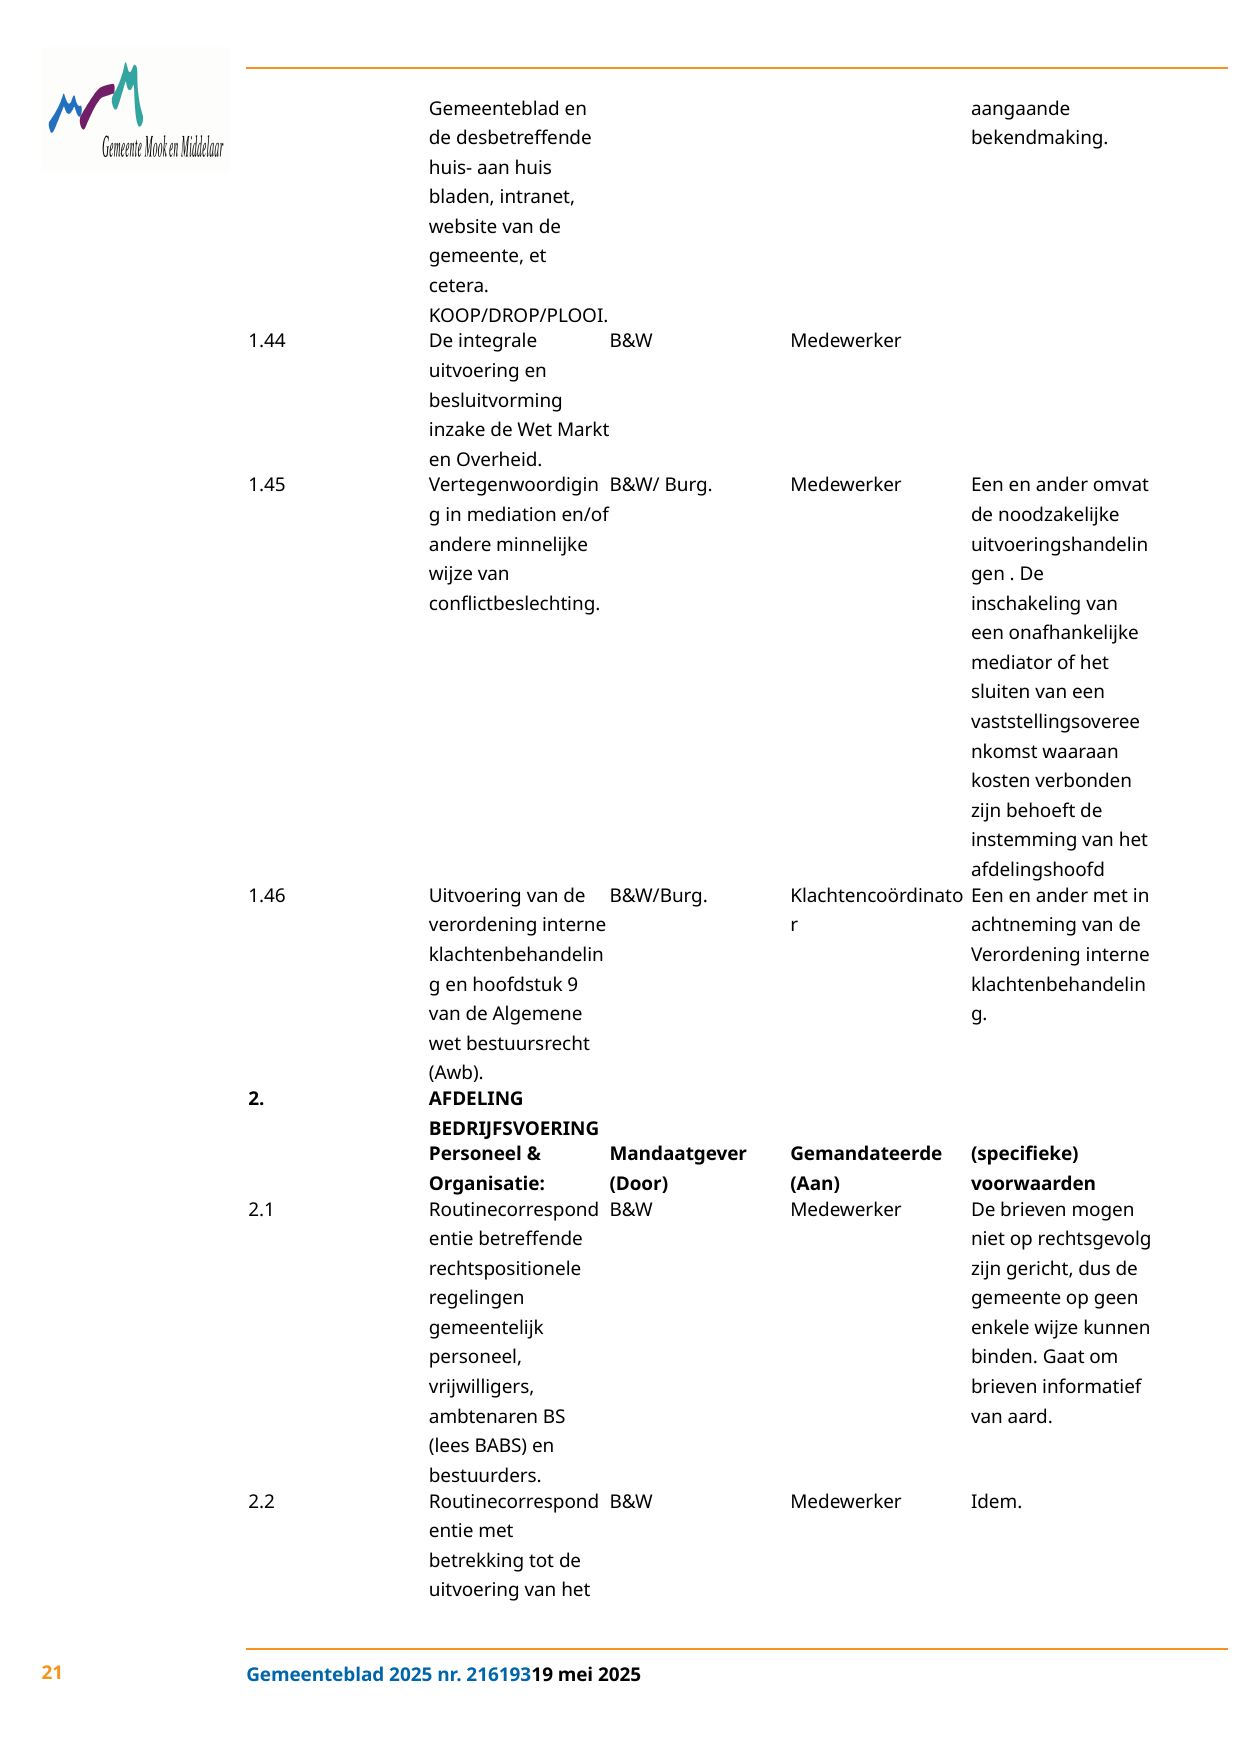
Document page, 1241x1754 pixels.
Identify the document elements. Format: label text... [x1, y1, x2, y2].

table_cell 2.1 [248, 1196, 429, 1488]
table_cell Mandaatgever (Door) [609, 1141, 790, 1196]
table_cell Een en ander met in achtneming van de Verordening interne klachtenbehandeling. [971, 882, 1152, 1085]
table_cell Gemeenteblad en de desbetreffende huis- aan huis bladen, intranet, website van de gemeente, et cetera. KOOP/DROP/PLOOI. [429, 95, 609, 328]
table_cell B&W [609, 1196, 790, 1488]
table_cell [248, 95, 429, 328]
table_cell [609, 1085, 790, 1141]
table_cell Vertegenwoordiging in mediation en/of andere minnelijke wijze van conflictbeslechting. [429, 472, 609, 882]
table_cell [790, 95, 971, 328]
table_cell B&W [609, 1488, 790, 1602]
table_cell De brieven mogen niet op rechtsgevolg zijn gericht, dus de gemeente op geen enkele wijze kunnen binden. Gaat om brieven informatief van aard. [971, 1196, 1152, 1488]
table_cell 2. [248, 1085, 429, 1141]
table_cell Medewerker [790, 1196, 971, 1488]
table_cell Medewerker [790, 328, 971, 472]
table_cell B&W/ Burg. [609, 472, 790, 882]
table_cell 1.46 [248, 882, 429, 1085]
table_cell 1.44 [248, 328, 429, 472]
table_cell [790, 1085, 971, 1141]
table_cell Idem. [971, 1488, 1152, 1602]
table_cell [971, 1085, 1152, 1141]
table_cell De integrale uitvoering en besluitvorming inzake de Wet Markt en Overheid. [429, 328, 609, 472]
table_cell B&W/Burg. [609, 882, 790, 1085]
table_cell Routinecorrespondentie met betrekking tot de uitvoering van het [429, 1488, 609, 1602]
table_cell Medewerker [790, 1488, 971, 1602]
picture [41, 47, 231, 172]
table_cell [971, 328, 1152, 472]
table_cell 2.2 [248, 1488, 429, 1602]
table_cell Medewerker [790, 472, 971, 882]
table_cell (specifieke) voorwaarden [971, 1141, 1152, 1196]
table_cell [248, 1141, 429, 1196]
table_cell Personeel & Organisatie: [429, 1141, 609, 1196]
table_cell Een en ander omvat de noodzakelijke uitvoeringshandelingen . De inschakeling van een onafhankelijke mediator of het sluiten van een vaststellingsovereenkomst waaraan kosten verbonden zijn behoeft de instemming van het afdelingshoofd [971, 472, 1152, 882]
table_cell 1.45 [248, 472, 429, 882]
table_cell Klachtencoördinator [790, 882, 971, 1085]
table_cell Routinecorrespondentie betreffende rechtspositionele regelingen gemeentelijk personeel, vrijwilligers, ambtenaren BS (lees BABS) en bestuurders. [429, 1196, 609, 1488]
table_cell AFDELING BEDRIJFSVOERING [429, 1085, 609, 1141]
table_cell [609, 95, 790, 328]
table_cell B&W [609, 328, 790, 472]
table_cell aangaande bekendmaking. [971, 95, 1152, 328]
table_cell Uitvoering van de verordening interne klachtenbehandeling en hoofdstuk 9 van de Algemene wet bestuursrecht (Awb). [429, 882, 609, 1085]
table_cell Gemandateerde (Aan) [790, 1141, 971, 1196]
